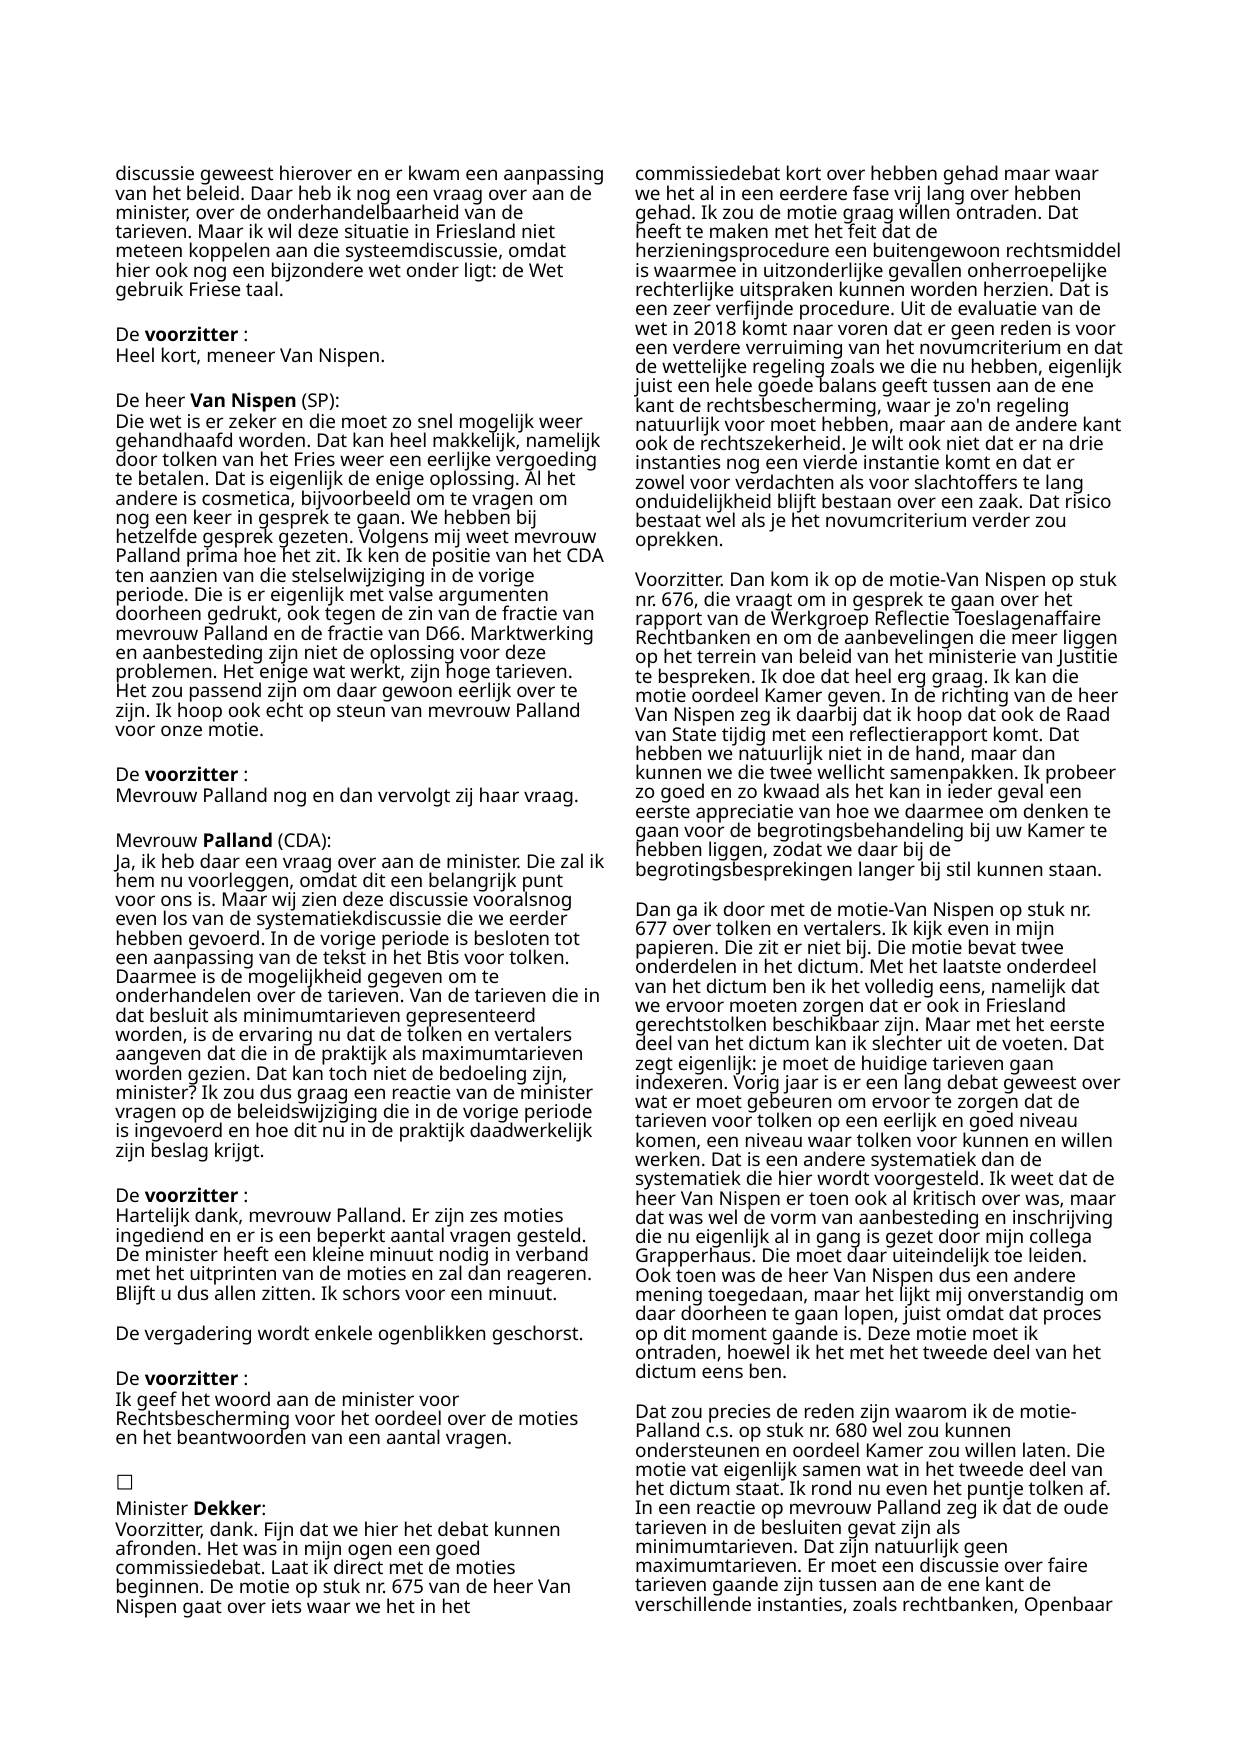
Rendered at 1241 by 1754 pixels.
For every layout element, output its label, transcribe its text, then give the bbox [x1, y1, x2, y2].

text Ik geef het woord aan de minister voor Rechtsbescherming voor het oordeel over de moties en het beantwoorden van een aantal vragen. [115, 1391, 605, 1448]
text Mevrouw Palland nog en dan vervolgt zij haar vraag. [115, 787, 605, 806]
text Mevrouw Palland (CDA): [115, 827, 605, 853]
text Dan ga ik door met de motie-Van Nispen op stuk nr. 677 over tolken en vertalers. Ik kijk even in mijn papieren. Die zit er niet bij. Die motie bevat twee onderdelen in het dictum. Met het laatste onderdeel van het dictum ben ik het volledig eens, namelijk dat we ervoor moeten zorgen dat er ook in Friesland gerechtstolken beschikbaar zijn. Maar met het eerste deel van het dictum kan ik slechter uit de voeten. Dat zegt eigenlijk: je moet de huidige tarieven gaan indexeren. Vorig jaar is er een lang debat geweest over wat er moet gebeuren om ervoor te zorgen dat de tarieven voor tolken op een eerlijk en goed niveau komen, een niveau waar tolken voor kunnen en willen werken. Dat is een andere systematiek dan de systematiek die hier wordt voorgesteld. Ik weet dat de heer Van Nispen er toen ook al kritisch over was, maar dat was wel de vorm van aanbesteding en inschrijving die nu eigenlijk al in gang is gezet door mijn collega Grapperhaus. Die moet daar uiteindelijk toe leiden. Ook toen was de heer Van Nispen dus een andere mening toegedaan, maar het lijkt mij onverstandig om daar doorheen te gaan lopen, juist omdat dat proces op dit moment gaande is. Deze motie moet ik ontraden, hoewel ik het met het tweede deel van het dictum eens ben. [635, 901, 1125, 1382]
text De voorzitter : [115, 761, 605, 787]
text Minister Dekker: [115, 1495, 605, 1521]
text De voorzitter : [115, 1182, 605, 1207]
text De vergadering wordt enkele ogenblikken geschorst. [115, 1325, 605, 1344]
text Voorzitter. Dan kom ik op de motie-Van Nispen op stuk nr. 676, die vraagt om in gesprek te gaan over het rapport van de Werkgroep Reflectie Toeslagenaffaire Rechtbanken en om de aanbevelingen die meer liggen op het terrein van beleid van het ministerie van Justitie te bespreken. Ik doe dat heel erg graag. Ik kan die motie oordeel Kamer geven. In de richting van de heer Van Nispen zeg ik daarbij dat ik hoop dat ook de Raad van State tijdig met een reflectierapport komt. Dat hebben we natuurlijk niet in de hand, maar dan kunnen we die twee wellicht samenpakken. Ik probeer zo goed en zo kwaad als het kan in ieder geval een eerste appreciatie van hoe we daarmee om denken te gaan voor de begrotingsbehandeling bij uw Kamer te hebben liggen, zodat we daar bij de begrotingsbesprekingen langer bij stil kunnen staan. [635, 571, 1125, 880]
text De heer Van Nispen (SP): [115, 387, 605, 413]
text Heel kort, meneer Van Nispen. [115, 347, 605, 366]
text Dat zou precies de reden zijn waarom ik de motie-Palland c.s. op stuk nr. 680 wel zou kunnen ondersteunen en oordeel Kamer zou willen laten. Die motie vat eigenlijk samen wat in het tweede deel van het dictum staat. Ik rond nu even het puntje tolken af. In een reactie op mevrouw Palland zeg ik dat de oude tarieven in de besluiten gevat zijn als minimumtarieven. Dat zijn natuurlijk geen maximumtarieven. Er moet een discussie over faire tarieven gaande zijn tussen aan de ene kant de verschillende instanties, zoals rechtbanken, Openbaar [635, 1403, 1125, 1615]
text Voorzitter, dank. Fijn dat we hier het debat kunnen afronden. Het was in mijn ogen een goed commissiedebat. Laat ik direct met de moties beginnen. De motie op stuk nr. 675 van de heer Van Nispen gaat over iets waar we het in het [115, 1521, 605, 1617]
text Ja, ik heb daar een vraag over aan de minister. Die zal ik hem nu voorleggen, omdat dit een belangrijk punt voor ons is. Maar wij zien deze discussie vooralsnog even los van de systematiekdiscussie die we eerder hebben gevoerd. In de vorige periode is besloten tot een aanpassing van de tekst in het Btis voor tolken. Daarmee is de mogelijkheid gegeven om te onderhandelen over de tarieven. Van de tarieven die in dat besluit als minimumtarieven gepresenteerd worden, is de ervaring nu dat de tolken en vertalers aangeven dat die in de praktijk als maximumtarieven worden gezien. Dat kan toch niet de bedoeling zijn, minister? Ik zou dus graag een reactie van de minister vragen op de beleidswijziging die in de vorige periode is ingevoerd en hoe dit nu in de praktijk daadwerkelijk zijn beslag krijgt. [115, 853, 605, 1161]
text Die wet is er zeker en die moet zo snel mogelijk weer gehandhaafd worden. Dat kan heel makkelijk, namelijk door tolken van het Fries weer een eerlijke vergoeding te betalen. Dat is eigenlijk de enige oplossing. Al het andere is cosmetica, bijvoorbeeld om te vragen om nog een keer in gesprek te gaan. We hebben bij hetzelfde gesprek gezeten. Volgens mij weet mevrouw Palland prima hoe het zit. Ik ken de positie van het CDA ten aanzien van die stelselwijziging in de vorige periode. Die is er eigenlijk met valse argumenten doorheen gedrukt, ook tegen de zin van de fractie van mevrouw Palland en de fractie van D66. Marktwerking en aanbesteding zijn niet de oplossing voor deze problemen. Het enige wat werkt, zijn hoge tarieven. Het zou passend zijn om daar gewoon eerlijk over te zijn. Ik hoop ook echt op steun van mevrouw Palland voor onze motie. [115, 413, 605, 740]
text De voorzitter : [115, 321, 605, 347]
text De voorzitter : [115, 1365, 605, 1391]
text ⬜ [115, 1469, 605, 1495]
text commissiedebat kort over hebben gehad maar waar we het al in een eerdere fase vrij lang over hebben gehad. Ik zou de motie graag willen ontraden. Dat heeft te maken met het feit dat de herzieningsprocedure een buitengewoon rechtsmiddel is waarmee in uitzonderlijke gevallen onherroepelijke rechterlijke uitspraken kunnen worden herzien. Dat is een zeer verfijnde procedure. Uit de evaluatie van de wet in 2018 komt naar voren dat er geen reden is voor een verdere verruiming van het novumcriterium en dat de wettelijke regeling zoals we die nu hebben, eigenlijk juist een hele goede balans geeft tussen aan de ene kant de rechtsbescherming, waar je zo'n regeling natuurlijk voor moet hebben, maar aan de andere kant ook de rechtszekerheid. Je wilt ook niet dat er na drie instanties nog een vierde instantie komt en dat er zowel voor verdachten als voor slachtoffers te lang onduidelijkheid blijft bestaan over een zaak. Dat risico bestaat wel als je het novumcriterium verder zou oprekken. [635, 165, 1125, 551]
text Hartelijk dank, mevrouw Palland. Er zijn zes moties ingediend en er is een beperkt aantal vragen gesteld. De minister heeft een kleine minuut nodig in verband met het uitprinten van de moties en zal dan reageren. Blijft u dus allen zitten. Ik schors voor een minuut. [115, 1207, 605, 1304]
text discussie geweest hierover en er kwam een aanpassing van het beleid. Daar heb ik nog een vraag over aan de minister, over de onderhandelbaarheid van de tarieven. Maar ik wil deze situatie in Friesland niet meteen koppelen aan die systeemdiscussie, omdat hier ook nog een bijzondere wet onder ligt: de Wet gebruik Friese taal. [115, 165, 605, 300]
